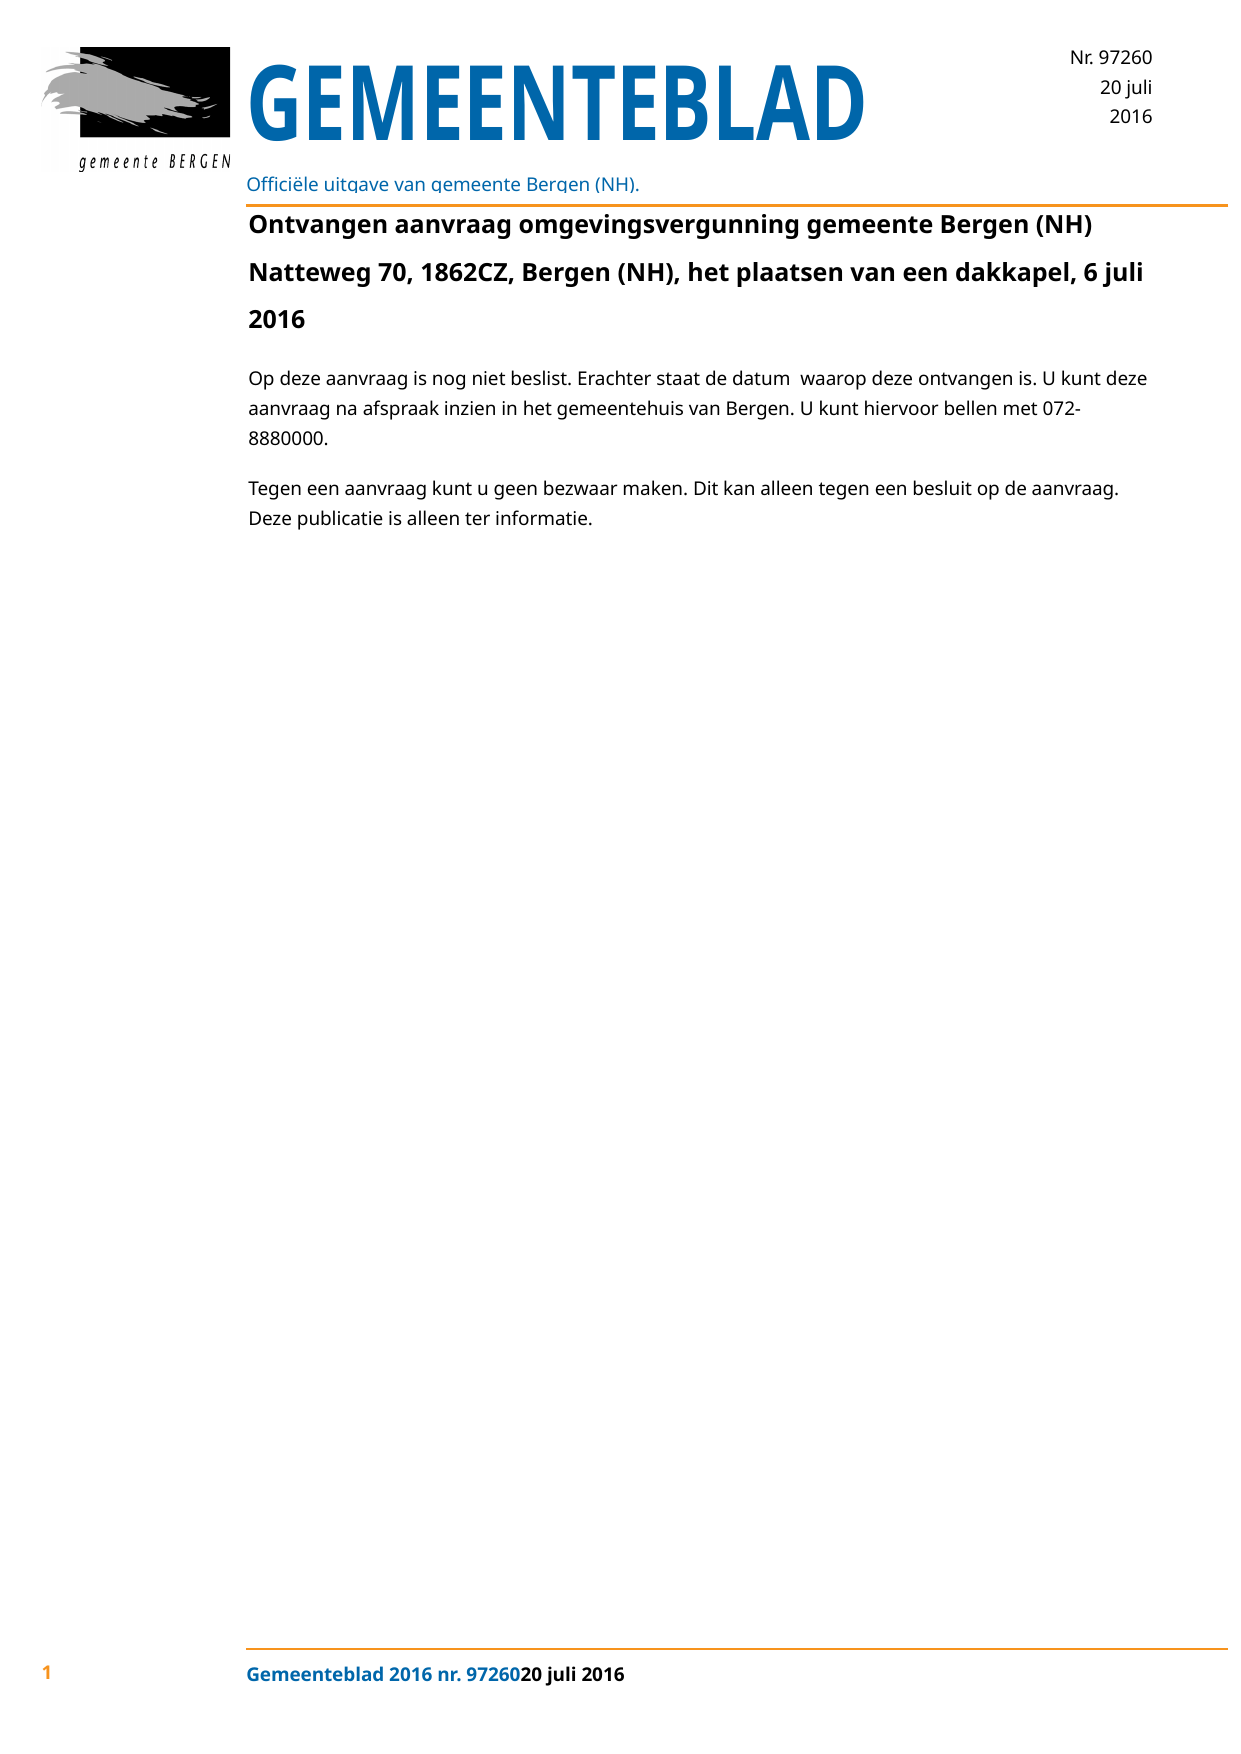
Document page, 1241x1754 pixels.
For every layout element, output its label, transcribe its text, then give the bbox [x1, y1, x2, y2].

text Tegen een aanvraag kunt u geen bezwaar maken. Dit kan alleen tegen een besluit op de aanvraag. Deze publicatie is alleen ter informatie. [248, 475, 1152, 530]
picture [41, 47, 231, 172]
text Op deze aanvraag is nog niet beslist. Erachter staat de datum waarop deze ontvangen is. U kunt deze aanvraag na afspraak inzien in het gemeentehuis van Bergen. U kunt hiervoor bellen met 072-8880000. [248, 366, 1152, 450]
text Ontvangen aanvraag omgevingsvergunning gemeente Bergen (NH) Natteweg 70, 1862CZ, Bergen (NH), het plaatsen van een dakkapel, 6 juli 2016 [248, 207, 1152, 336]
